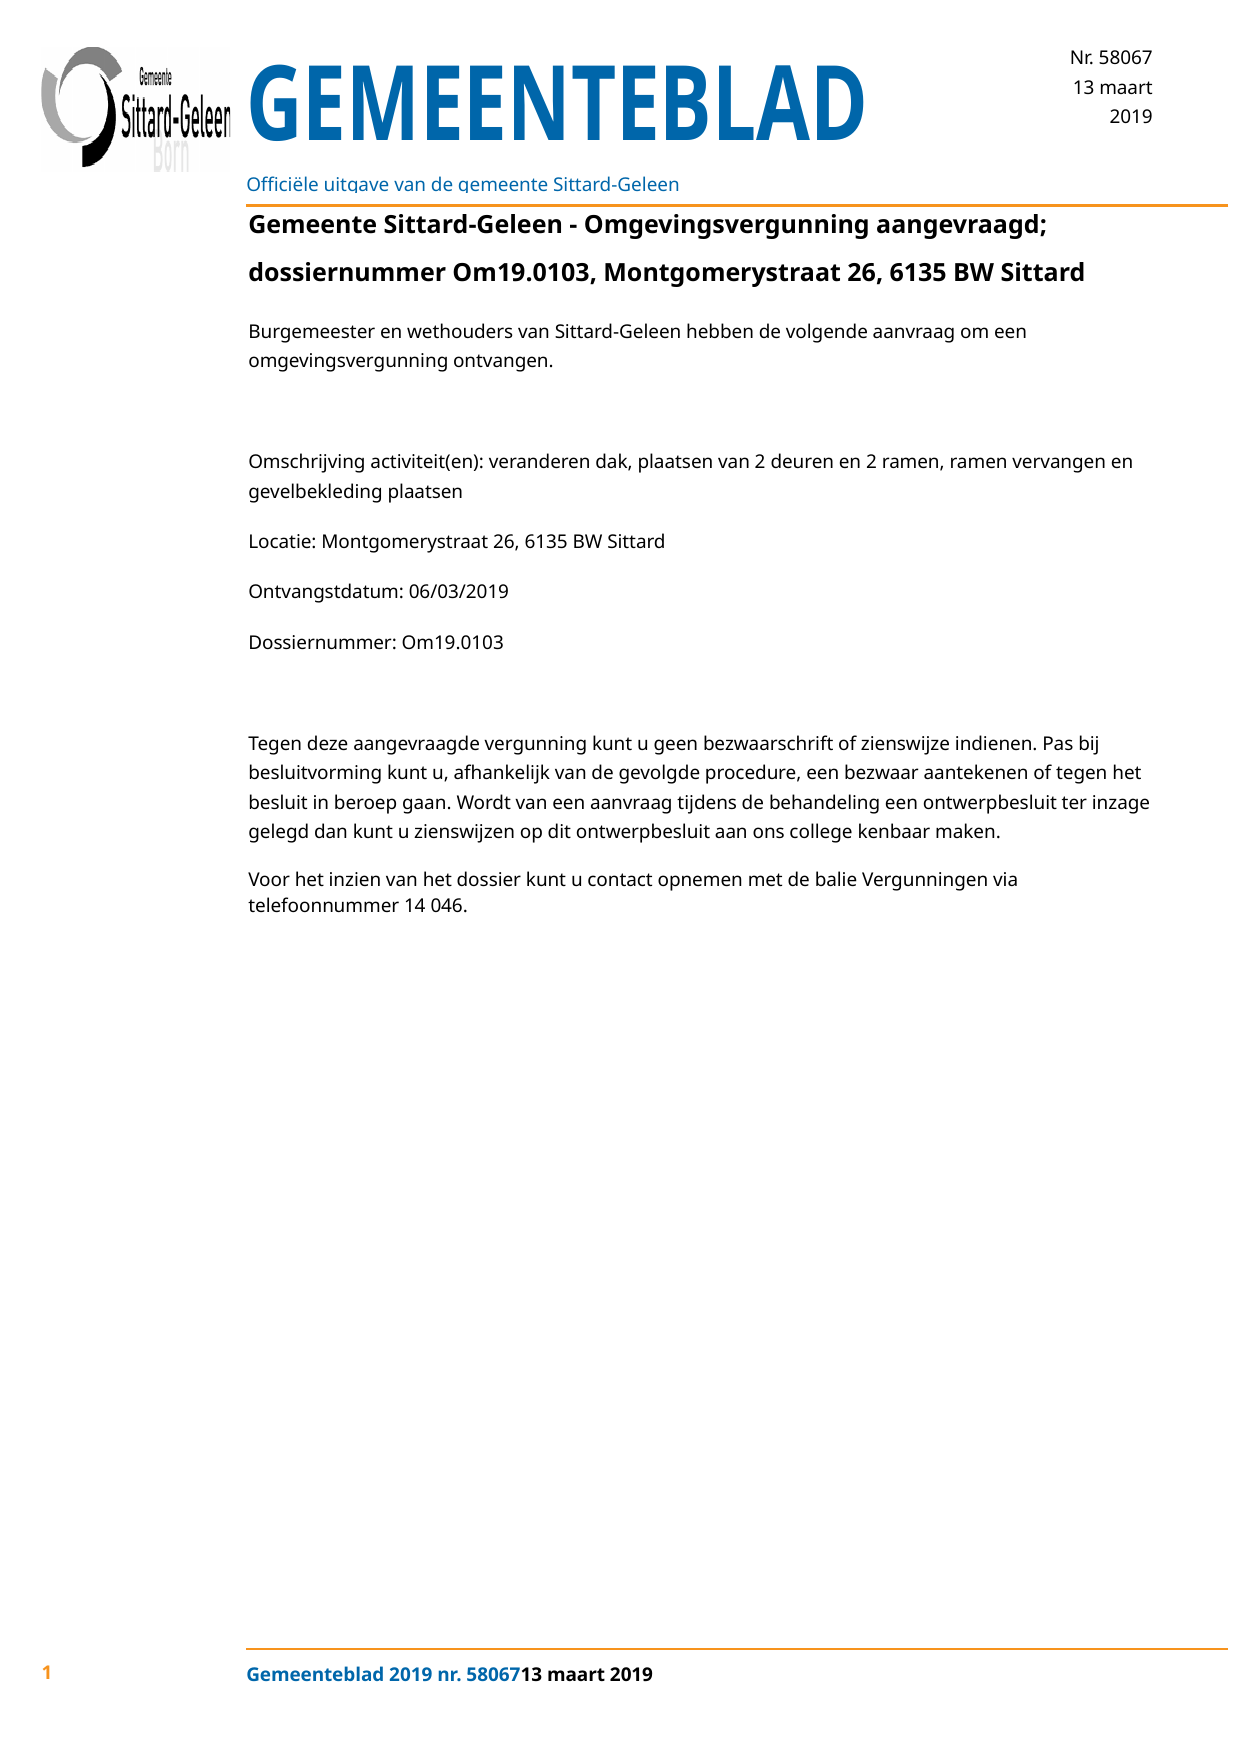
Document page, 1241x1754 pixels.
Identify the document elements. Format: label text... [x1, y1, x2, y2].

picture [41, 47, 231, 172]
text Omschrijving activiteit(en): veranderen dak, plaatsen van 2 deuren en 2 ramen, ramen vervangen en gevelbekleding plaatsen [248, 448, 1152, 504]
text Gemeente Sittard-Geleen - Omgevingsvergunning aangevraagd; dossiernummer Om19.0103, Montgomerystraat 26, 6135 BW Sittard [248, 207, 1152, 288]
text Burgemeester en wethouders van Sittard-Geleen hebben de volgende aanvraag om een omgevingsvergunning ontvangen. [248, 318, 1152, 373]
text Locatie: Montgomerystraat 26, 6135 BW Sittard [248, 528, 1152, 554]
text Tegen deze aangevraagde vergunning kunt u geen bezwaarschrift of zienswijze indienen. Pas bij besluitvorming kunt u, afhankelijk van de gevolgde procedure, een bezwaar aantekenen of tegen het besluit in beroep gaan. Wordt van een aanvraag tijdens de behandeling een ontwerpbesluit ter inzage gelegd dan kunt u zienswijzen op dit ontwerpbesluit aan ons college kenbaar maken. [248, 730, 1152, 844]
text Voor het inzien van het dossier kunt u contact opnemen met de balie Vergunningen via telefoonnummer 14 046. [248, 867, 1152, 918]
text Dossiernummer: Om19.0103 [248, 629, 1152, 655]
text Ontvangstdatum: 06/03/2019 [248, 579, 1152, 604]
